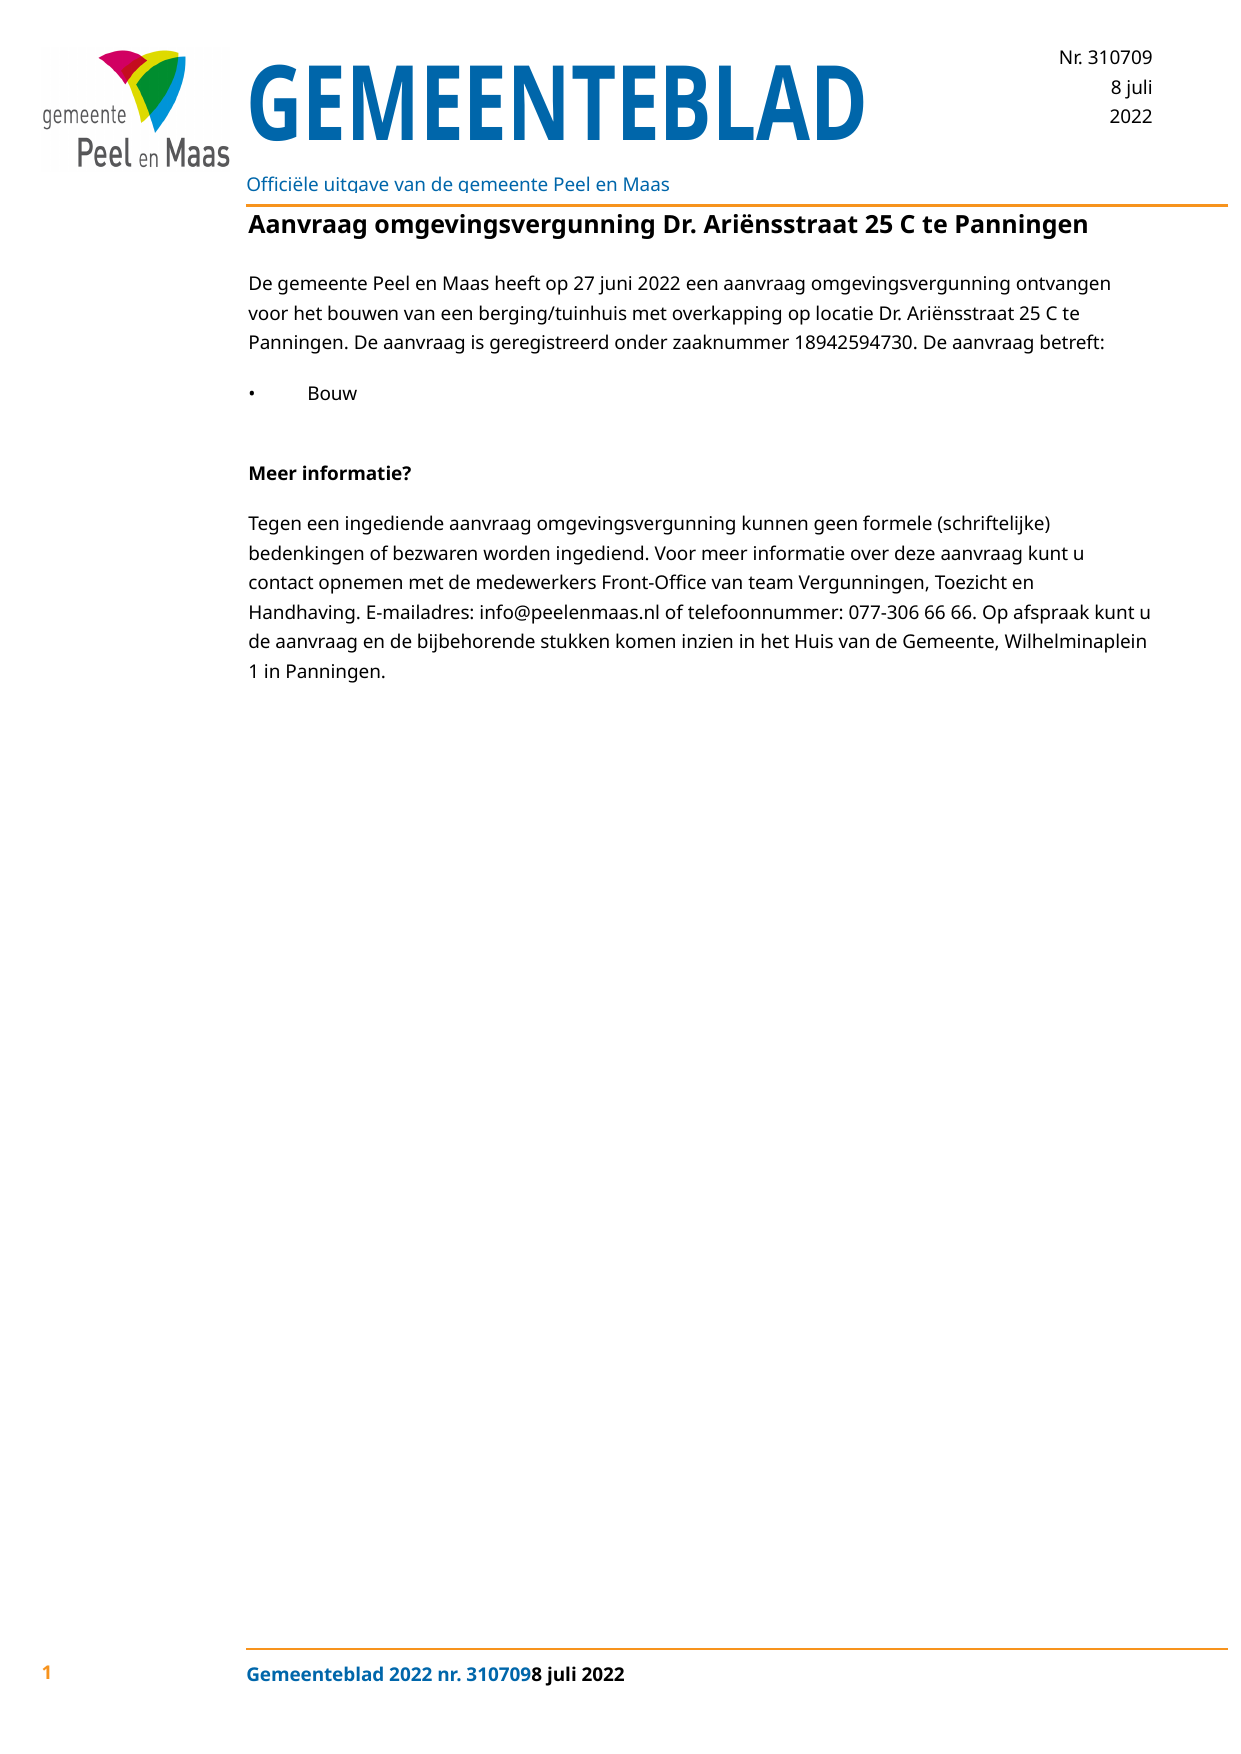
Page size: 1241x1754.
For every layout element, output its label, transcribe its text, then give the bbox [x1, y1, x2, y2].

list Bouw [248, 380, 1152, 406]
text De gemeente Peel en Maas heeft op 27 juni 2022 een aanvraag omgevingsvergunning ontvangen voor het bouwen van een berging/tuinhuis met overkapping op locatie Dr. Ariënsstraat 25 C te Panningen. De aanvraag is geregistreerd onder zaaknummer 18942594730. De aanvraag betreft: [248, 270, 1152, 355]
text Meer informatie? [248, 460, 1152, 486]
text Tegen een ingediende aanvraag omgevingsvergunning kunnen geen formele (schriftelijke) bedenkingen of bezwaren worden ingediend. Voor meer informatie over deze aanvraag kunt u contact opnemen met de medewerkers Front-Office van team Vergunningen, Toezicht en Handhaving. E-mailadres: info@peelenmaas.nl of telefoonnummer: 077-306 66 66. Op afspraak kunt u de aanvraag en de bijbehorende stukken komen inzien in het Huis van de Gemeente, Wilhelminaplein 1 in Panningen. [248, 510, 1152, 684]
picture [41, 47, 231, 172]
text Aanvraag omgevingsvergunning Dr. Ariënsstraat 25 C te Panningen [248, 207, 1152, 241]
